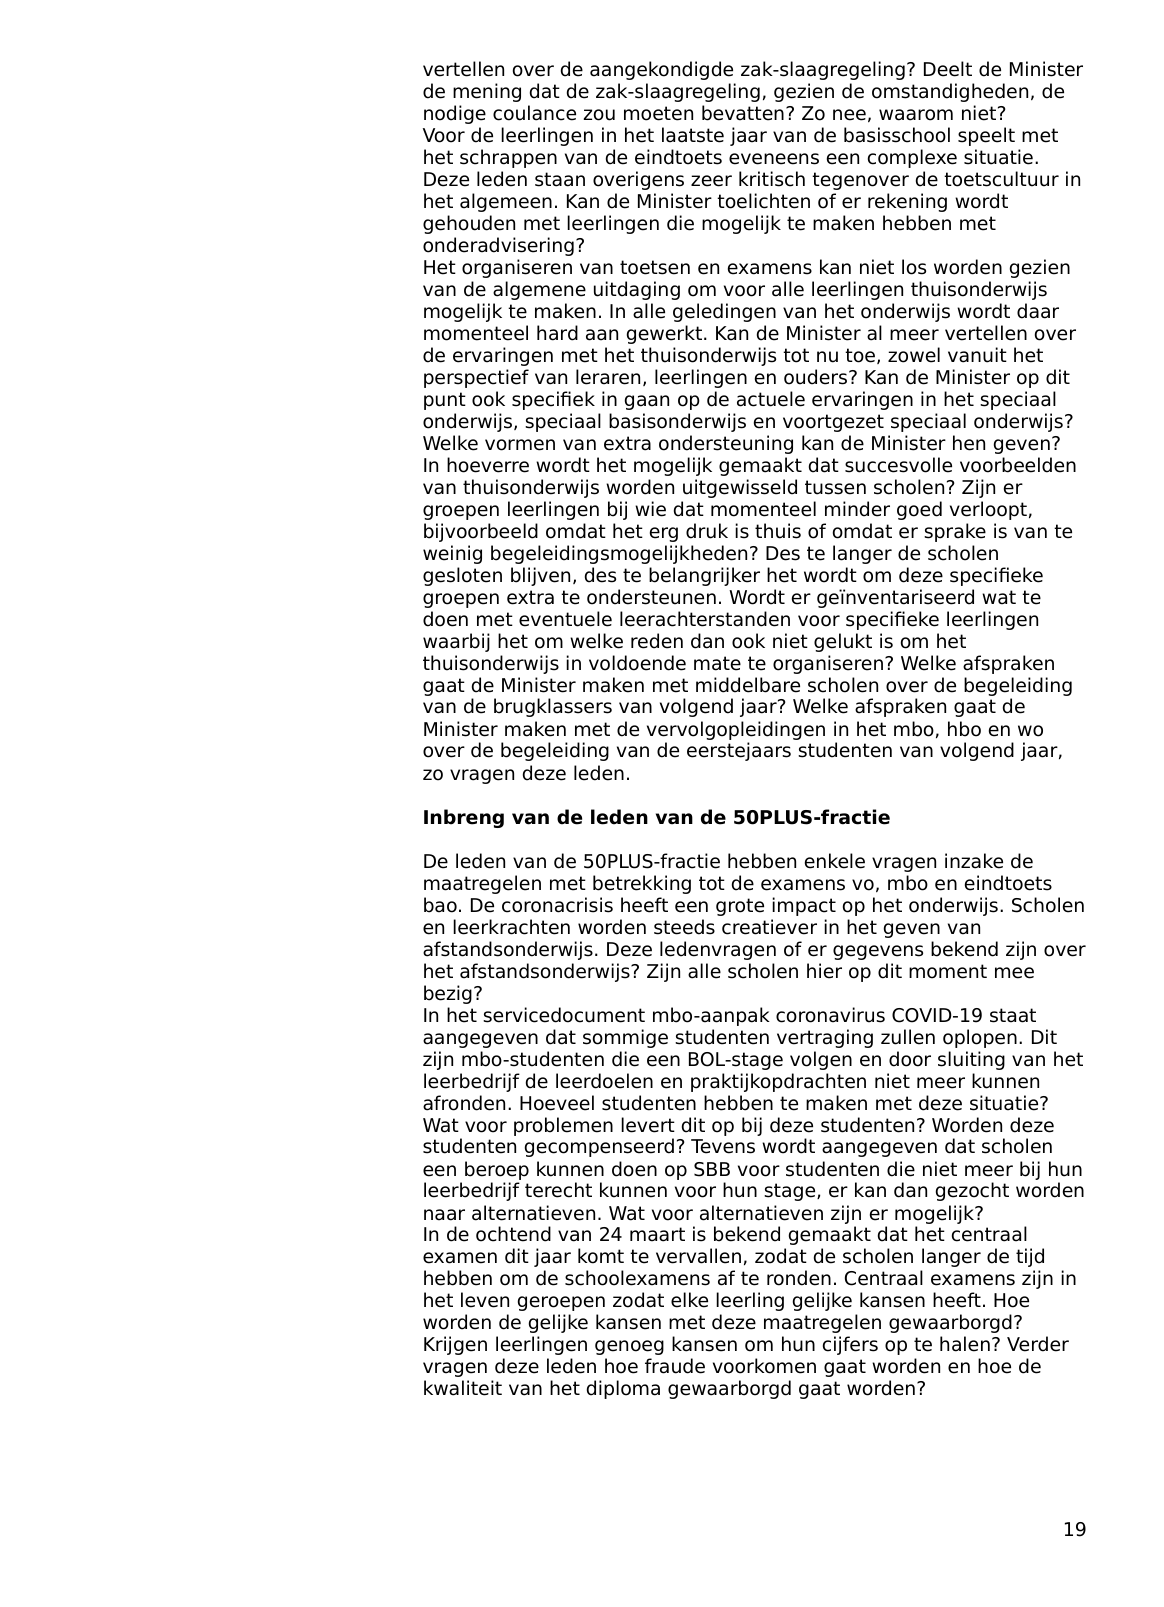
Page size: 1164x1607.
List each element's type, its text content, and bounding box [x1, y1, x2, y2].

subtitle Inbreng van de leden van de 50PLUS-fractie [422, 807, 1087, 828]
text In het servicedocument mbo-aanpak coronavirus COVID-19 staat aangegeven dat sommige studenten vertraging zullen oplopen. Dit zijn mbo-studenten die een BOL-stage volgen en door sluiting van het leerbedrijf de leerdoelen en praktijkopdrachten niet meer kunnen afronden. Hoeveel studenten hebben te maken met deze situatie? Wat voor problemen levert dit op bij deze studenten? Worden deze studenten gecompenseerd? Tevens wordt aangegeven dat scholen een beroep kunnen doen op SBB voor studenten die niet meer bij hun leerbedrijf terecht kunnen voor hun stage, er kan dan gezocht worden naar alternatieven. Wat voor alternatieven zijn er mogelijk? [422, 1004, 1087, 1224]
text vertellen over de aangekondigde zak-slaagregeling? Deelt de Minister de mening dat de zak-slaagregeling, gezien de omstandigheden, de nodige coulance zou moeten bevatten? Zo nee, waarom niet? [422, 59, 1087, 125]
text De leden van de 50PLUS-fractie hebben enkele vragen inzake de maatregelen met betrekking tot de examens vo, mbo en eindtoets bao. De coronacrisis heeft een grote impact op het onderwijs. Scholen en leerkrachten worden steeds creatiever in het geven van afstandsonderwijs. Deze ledenvragen of er gegevens bekend zijn over het afstandsonderwijs? Zijn alle scholen hier op dit moment mee bezig? [422, 851, 1087, 1004]
text In de ochtend van 24 maart is bekend gemaakt dat het centraal examen dit jaar komt te vervallen, zodat de scholen langer de tijd hebben om de schoolexamens af te ronden. Centraal examens zijn in het leven geroepen zodat elke leerling gelijke kansen heeft. Hoe worden de gelijke kansen met deze maatregelen gewaarborgd? Krijgen leerlingen genoeg kansen om hun cijfers op te halen? Verder vragen deze leden hoe fraude voorkomen gaat worden en hoe de kwaliteit van het diploma gewaarborgd gaat worden? [422, 1224, 1087, 1400]
text Het organiseren van toetsen en examens kan niet los worden gezien van de algemene uitdaging om voor alle leerlingen thuisonderwijs mogelijk te maken. In alle geledingen van het onderwijs wordt daar momenteel hard aan gewerkt. Kan de Minister al meer vertellen over de ervaringen met het thuisonderwijs tot nu toe, zowel vanuit het perspectief van leraren, leerlingen en ouders? Kan de Minister op dit punt ook specifiek in gaan op de actuele ervaringen in het speciaal onderwijs, speciaal basisonderwijs en voortgezet speciaal onderwijs? Welke vormen van extra ondersteuning kan de Minister hen geven? [422, 257, 1087, 455]
text Voor de leerlingen in het laatste jaar van de basisschool speelt met het schrappen van de eindtoets eveneens een complexe situatie. Deze leden staan overigens zeer kritisch tegenover de toetscultuur in het algemeen. Kan de Minister toelichten of er rekening wordt gehouden met leerlingen die mogelijk te maken hebben met onderadvisering? [422, 125, 1087, 257]
text In hoeverre wordt het mogelijk gemaakt dat succesvolle voorbeelden van thuisonderwijs worden uitgewisseld tussen scholen? Zijn er groepen leerlingen bij wie dat momenteel minder goed verloopt, bijvoorbeeld omdat het erg druk is thuis of omdat er sprake is van te weinig begeleidingsmogelijkheden? Des te langer de scholen gesloten blijven, des te belangrijker het wordt om deze specifieke groepen extra te ondersteunen. Wordt er geïnventariseerd wat te doen met eventuele leerachterstanden voor specifieke leerlingen waarbij het om welke reden dan ook niet gelukt is om het thuisonderwijs in voldoende mate te organiseren? Welke afspraken gaat de Minister maken met middelbare scholen over de begeleiding van de brugklassers van volgend jaar? Welke afspraken gaat de Minister maken met de vervolgopleidingen in het mbo, hbo en wo over de begeleiding van de eerstejaars studenten van volgend jaar, zo vragen deze leden. [422, 455, 1087, 784]
